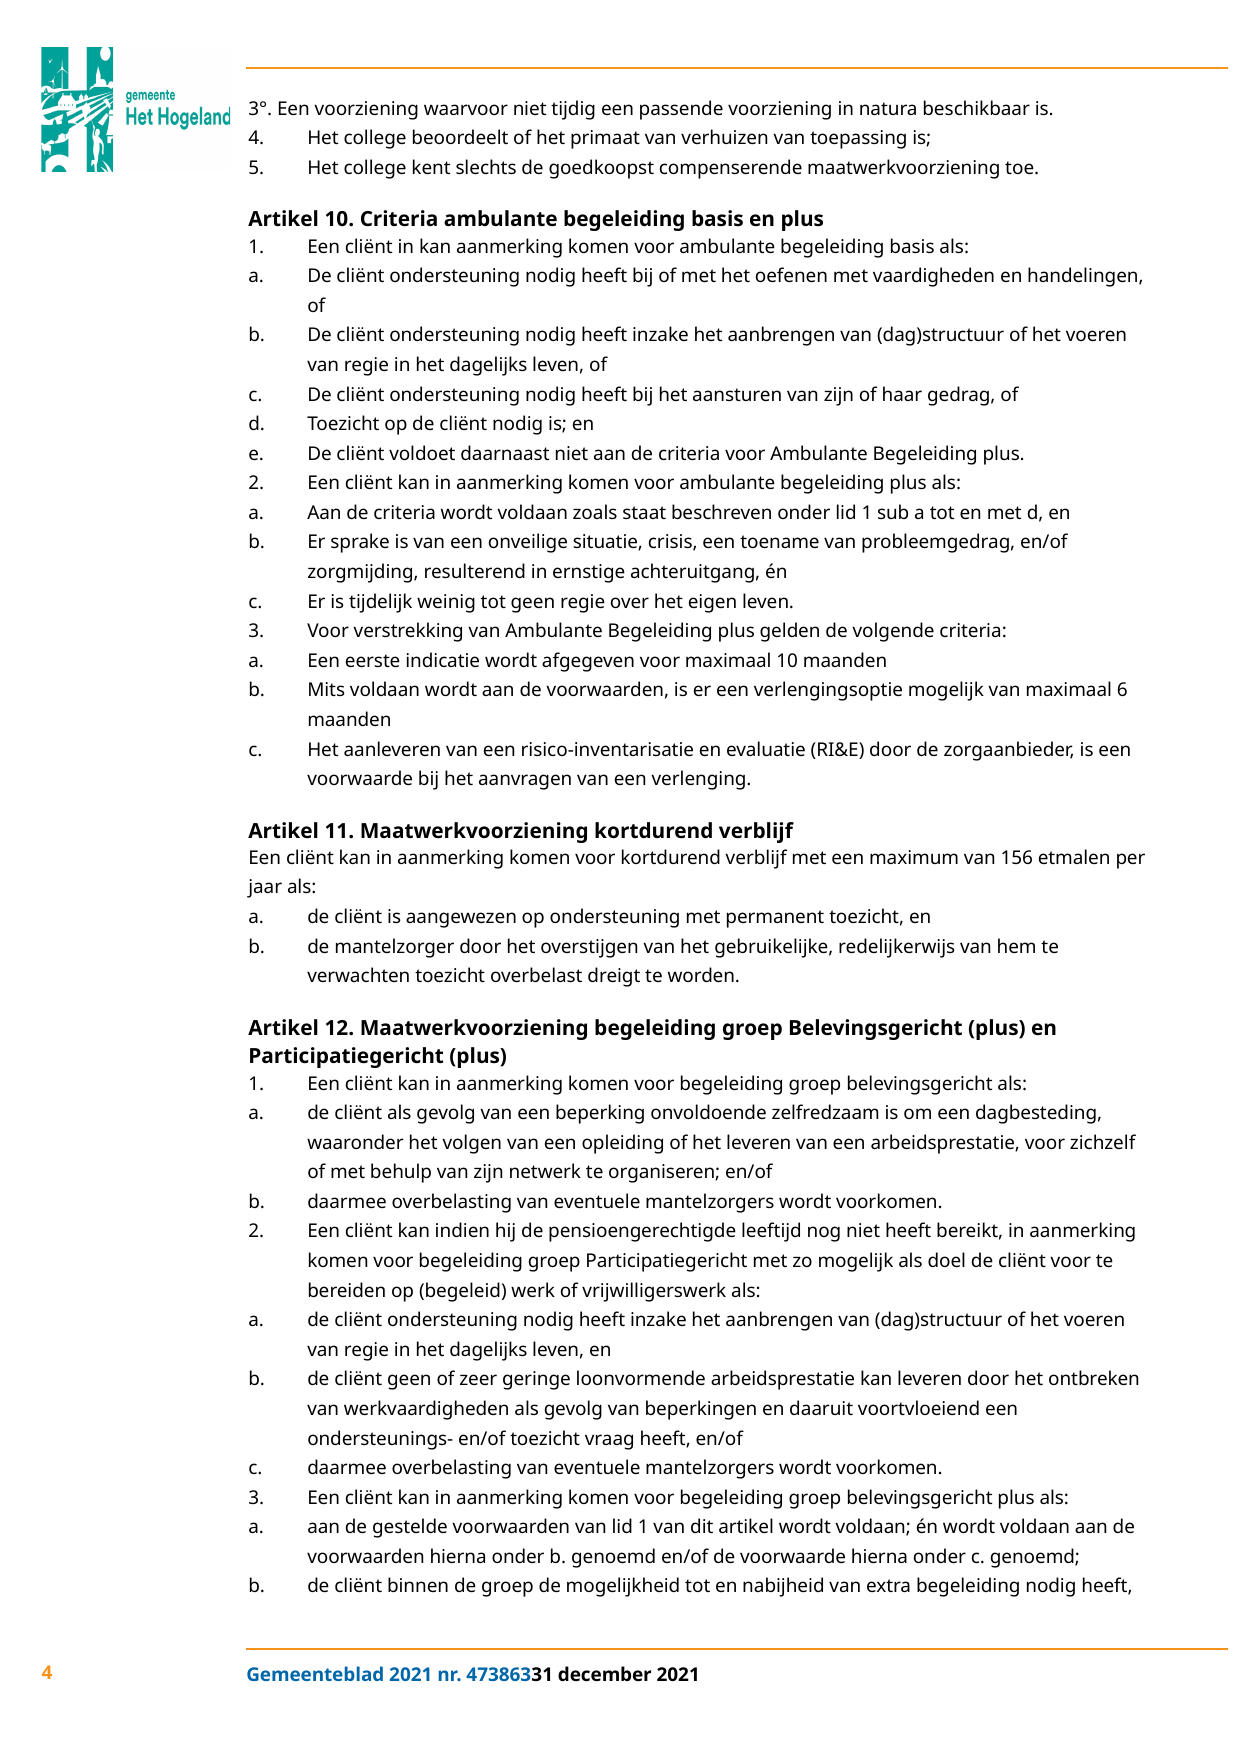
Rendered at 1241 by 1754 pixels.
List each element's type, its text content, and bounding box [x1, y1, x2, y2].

list de cliënt binnen de groep de mogelijkheid tot en nabijheid van extra begeleiding nodig heeft, [248, 1573, 1152, 1598]
list Een cliënt kan indien hij de pensioengerechtigde leeftijd nog niet heeft bereikt, in aanmerking komen voor begeleiding groep Participatiegericht met zo mogelijk als doel de cliënt voor te bereiden op (begeleid) werk of vrijwilligerswerk als: [248, 1218, 1152, 1303]
list Een cliënt kan in aanmerking komen voor begeleiding groep belevingsgericht plus als: [248, 1484, 1152, 1510]
list de mantelzorger door het overstijgen van het gebruikelijke, redelijkerwijs van hem te verwachten toezicht overbelast dreigt te worden. [248, 933, 1152, 988]
text Een cliënt kan in aanmerking komen voor kortdurend verblijf met een maximum van 156 etmalen per jaar als: [248, 844, 1152, 899]
list De cliënt ondersteuning nodig heeft bij het aansturen van zijn of haar gedrag, of [248, 381, 1152, 406]
list Er is tijdelijk weinig tot geen regie over het eigen leven. [248, 588, 1152, 613]
text Artikel 11. Maatwerkvoorziening kortdurend verblijf [248, 816, 1152, 844]
text Artikel 12. Maatwerkvoorziening begeleiding groep Belevingsgericht (plus) en Participatiegericht (plus) [248, 1013, 1152, 1070]
list De cliënt ondersteuning nodig heeft bij of met het oefenen met vaardigheden en handelingen, of [248, 262, 1152, 318]
list Toezicht op de cliënt nodig is; en [248, 410, 1152, 436]
list Het aanleveren van een risico-inventarisatie en evaluatie (RI&E) door de zorgaanbieder, is een voorwaarde bij het aanvragen van een verlenging. [248, 736, 1152, 791]
list de cliënt als gevolg van een beperking onvoldoende zelfredzaam is om een dagbesteding, waaronder het volgen van een opleiding of het leveren van een arbeidsprestatie, voor zichzelf of met behulp van zijn netwerk te organiseren; en/of [248, 1099, 1152, 1184]
text Artikel 10. Criteria ambulante begeleiding basis en plus [248, 204, 1152, 233]
list de cliënt geen of zeer geringe loonvormende arbeidsprestatie kan leveren door het ontbreken van werkvaardigheden als gevolg van beperkingen en daaruit voortvloeiend een ondersteunings- en/of toezicht vraag heeft, en/of [248, 1366, 1152, 1451]
list Het college beoordeelt of het primaat van verhuizen van toepassing is; [248, 124, 1152, 150]
list Er sprake is van een onveilige situatie, crisis, een toename van probleemgedrag, en/of zorgmijding, resulterend in ernstige achteruitgang, én [248, 529, 1152, 584]
list Het college kent slechts de goedkoopst compenserende maatwerkvoorziening toe. [248, 154, 1152, 180]
picture [41, 47, 231, 172]
list de cliënt is aangewezen op ondersteuning met permanent toezicht, en [248, 903, 1152, 929]
list De cliënt ondersteuning nodig heeft inzake het aanbrengen van (dag)structuur of het voeren van regie in het dagelijks leven, of [248, 322, 1152, 377]
list daarmee overbelasting van eventuele mantelzorgers wordt voorkomen. [248, 1188, 1152, 1214]
list daarmee overbelasting van eventuele mantelzorgers wordt voorkomen. [248, 1454, 1152, 1480]
text 3°. Een voorziening waarvoor niet tijdig een passende voorziening in natura beschikbaar is. [248, 95, 1152, 121]
list De cliënt voldoet daarnaast niet aan de criteria voor Ambulante Begeleiding plus. [248, 440, 1152, 466]
list Mits voldaan wordt aan de voorwaarden, is er een verlengingsoptie mogelijk van maximaal 6 maanden [248, 677, 1152, 732]
list de cliënt ondersteuning nodig heeft inzake het aanbrengen van (dag)structuur of het voeren van regie in het dagelijks leven, en [248, 1306, 1152, 1362]
list Een cliënt kan in aanmerking komen voor ambulante begeleiding plus als: [248, 469, 1152, 495]
list Een eerste indicatie wordt afgegeven voor maximaal 10 maanden [248, 647, 1152, 673]
list Voor verstrekking van Ambulante Begeleiding plus gelden de volgende criteria: [248, 617, 1152, 643]
list Een cliënt kan in aanmerking komen voor begeleiding groep belevingsgericht als: [248, 1070, 1152, 1096]
list aan de gestelde voorwaarden van lid 1 van dit artikel wordt voldaan; én wordt voldaan aan de voorwaarden hierna onder b. genoemd en/of de voorwaarde hierna onder c. genoemd; [248, 1513, 1152, 1569]
list Een cliënt in kan aanmerking komen voor ambulante begeleiding basis als: [248, 233, 1152, 258]
list Aan de criteria wordt voldaan zoals staat beschreven onder lid 1 sub a tot en met d, en [248, 499, 1152, 525]
